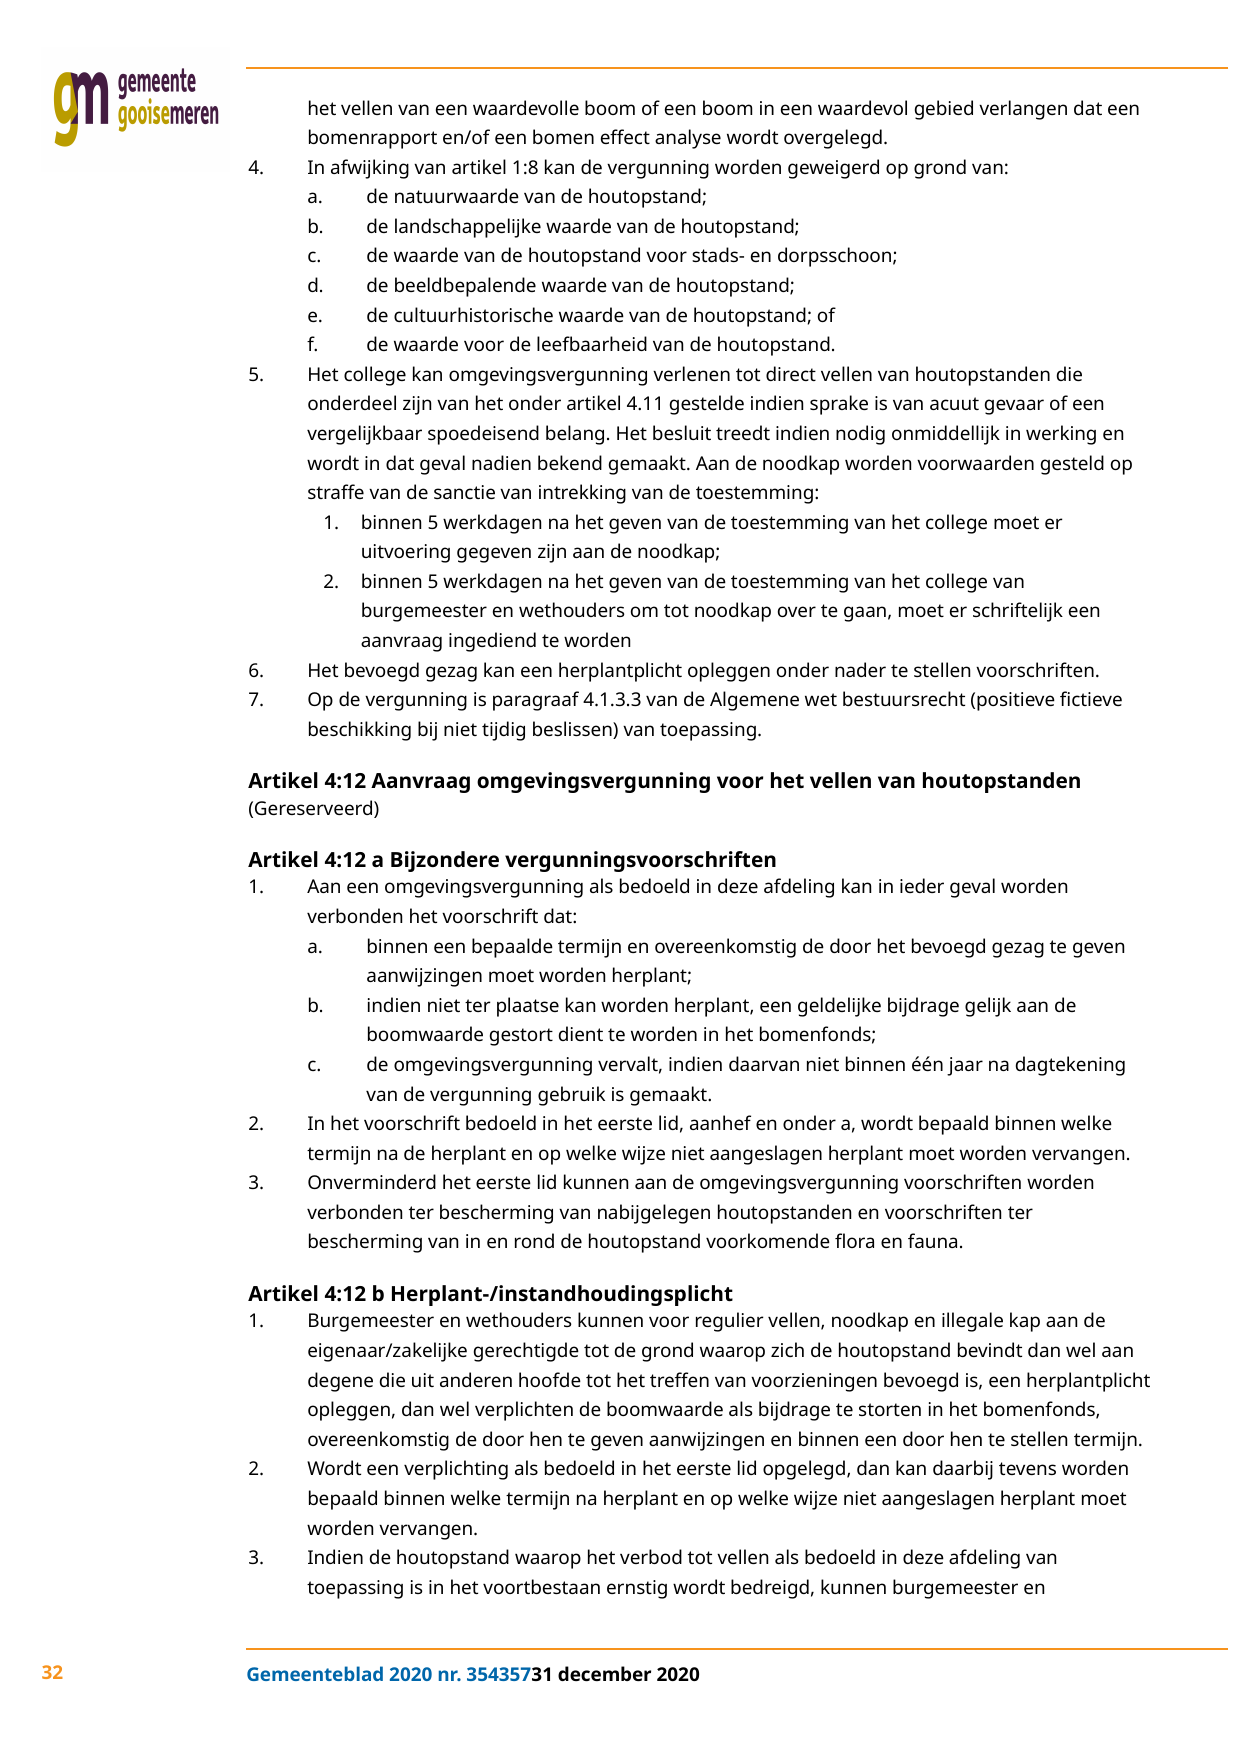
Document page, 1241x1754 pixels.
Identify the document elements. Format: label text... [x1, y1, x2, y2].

list Indien de houtopstand waarop het verbod tot vellen als bedoeld in deze afdeling van toepassing is in het voortbestaan ernstig wordt bedreigd, kunnen burgemeester en [248, 1544, 1152, 1599]
list binnen 5 werkdagen na het geven van de toestemming van het college moet er uitvoering gegeven zijn aan de noodkap; [323, 509, 1152, 564]
text (Gereserveerd) [248, 795, 1152, 821]
picture [41, 47, 231, 172]
list In het voorschrift bedoeld in het eerste lid, aanhef en onder a, wordt bepaald binnen welke termijn na de herplant en op welke wijze niet aangeslagen herplant moet worden vervangen. [248, 1110, 1152, 1166]
list het vellen van een waardevolle boom of een boom in een waardevol gebied verlangen dat een bomenrapport en/of een bomen effect analyse wordt overgelegd. [248, 95, 1152, 150]
list Burgemeester en wethouders kunnen voor regulier vellen, noodkap en illegale kap aan de eigenaar/zakelijke gerechtigde tot de grond waarop zich de houtopstand bevindt dan wel aan degene die uit anderen hoofde tot het treffen van voorzieningen bevoegd is, een herplantplicht opleggen, dan wel verplichten de boomwaarde als bijdrage te storten in het bomenfonds, overeenkomstig de door hen te geven aanwijzingen en binnen een door hen te stellen termijn. [248, 1308, 1152, 1452]
list binnen een bepaalde termijn en overeenkomstig de door het bevoegd gezag te geven aanwijzingen moet worden herplant; [307, 933, 1152, 988]
list In afwijking van artikel 1:8 kan de vergunning worden geweigerd op grond van: [248, 154, 1152, 180]
list de waarde van de houtopstand voor stads- en dorpsschoon; [307, 243, 1152, 268]
list Het bevoegd gezag kan een herplantplicht opleggen onder nader te stellen voorschriften. [248, 657, 1152, 683]
list Op de vergunning is paragraaf 4.1.3.3 van de Algemene wet bestuursrecht (positieve fictieve beschikking bij niet tijdig beslissen) van toepassing. [248, 686, 1152, 742]
list Wordt een verplichting als bedoeld in het eerste lid opgelegd, dan kan daarbij tevens worden bepaald binnen welke termijn na herplant en op welke wijze niet aangeslagen herplant moet worden vervangen. [248, 1456, 1152, 1540]
list de landschappelijke waarde van de houtopstand; [307, 213, 1152, 239]
list de natuurwaarde van de houtopstand; [307, 183, 1152, 209]
list Onverminderd het eerste lid kunnen aan de omgevingsvergunning voorschriften worden verbonden ter bescherming van nabijgelegen houtopstanden en voorschriften ter bescherming van in en rond de houtopstand voorkomende flora en fauna. [248, 1169, 1152, 1254]
text Artikel 4:12 Aanvraag omgevingsvergunning voor het vellen van houtopstanden [248, 766, 1152, 795]
list indien niet ter plaatse kan worden herplant, een geldelijke bijdrage gelijk aan de boomwaarde gestort dient te worden in het bomenfonds; [307, 992, 1152, 1047]
list Het college kan omgevingsvergunning verlenen tot direct vellen van houtopstanden die onderdeel zijn van het onder artikel 4.11 gestelde indien sprake is van acuut gevaar of een vergelijkbaar spoedeisend belang. Het besluit treedt indien nodig onmiddellijk in werking en wordt in dat geval nadien bekend gemaakt. Aan de noodkap worden voorwaarden gesteld op straffe van de sanctie van intrekking van de toestemming: [248, 361, 1152, 505]
text Artikel 4:12 a Bijzondere vergunningsvoorschriften [248, 845, 1152, 874]
text Artikel 4:12 b Herplant-/instandhoudingsplicht [248, 1279, 1152, 1308]
list de omgevingsvergunning vervalt, indien daarvan niet binnen één jaar na dagtekening van de vergunning gebruik is gemaakt. [307, 1051, 1152, 1107]
list de beeldbepalende waarde van de houtopstand; [307, 272, 1152, 298]
list binnen 5 werkdagen na het geven van de toestemming van het college van burgemeester en wethouders om tot noodkap over te gaan, moet er schriftelijk een aanvraag ingediend te worden [323, 568, 1152, 653]
list Aan een omgevingsvergunning als bedoeld in deze afdeling kan in ieder geval worden verbonden het voorschrift dat: [248, 874, 1152, 929]
list de cultuurhistorische waarde van de houtopstand; of [307, 302, 1152, 328]
list de waarde voor de leefbaarheid van de houtopstand. [307, 331, 1152, 357]
